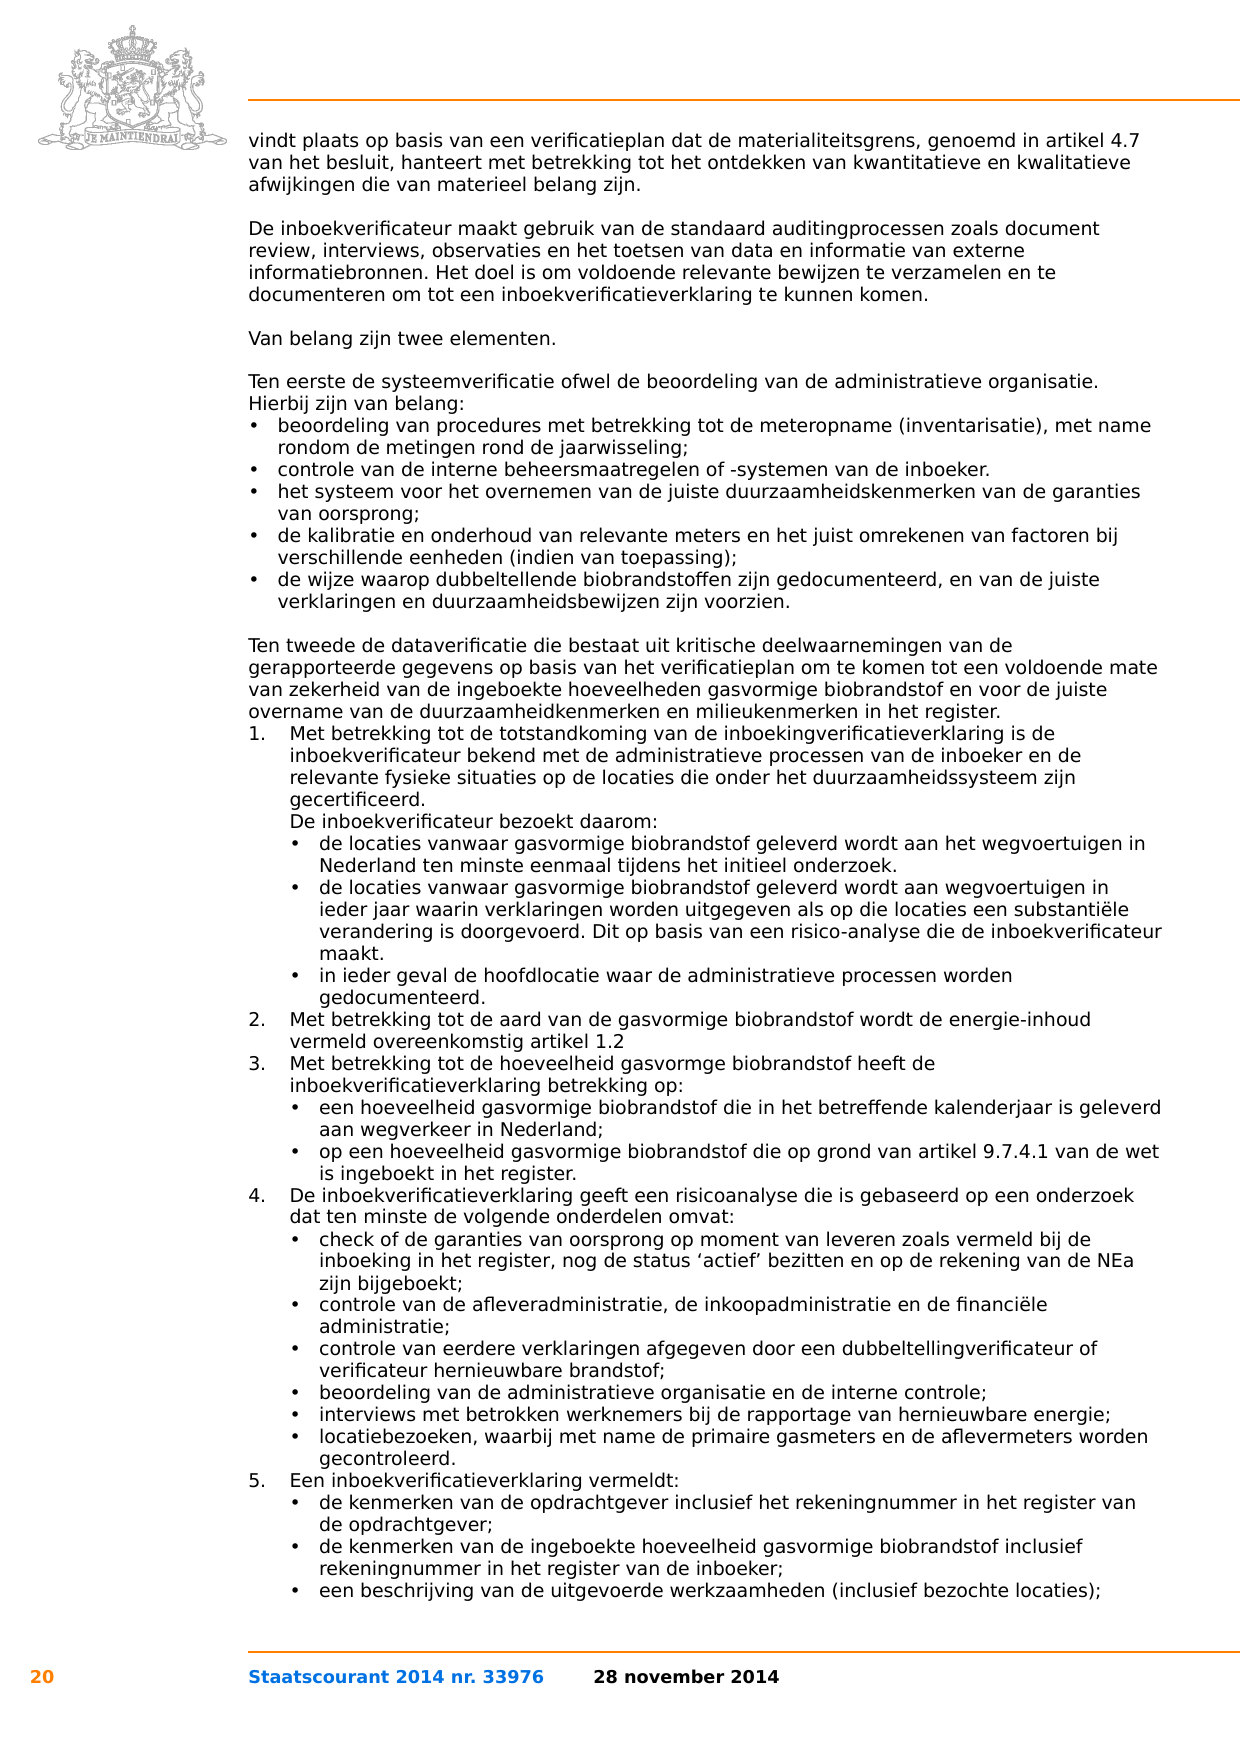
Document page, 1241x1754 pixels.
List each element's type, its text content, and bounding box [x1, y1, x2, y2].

text • de wijze waarop dubbeltellende biobrandstoffen zijn gedocumenteerd, en van de juiste verklaringen en duurzaamheidsbewijzen zijn voorzien. [248, 569, 1163, 613]
text • een hoeveelheid gasvormige biobrandstof die in het betreffende kalenderjaar is geleverd aan wegverkeer in Nederland; [289, 1097, 1163, 1141]
text 4. De inboekverificatieverklaring geeft een risicoanalyse die is gebaseerd op een onderzoek dat ten minste de volgende onderdelen omvat: [248, 1184, 1163, 1228]
text • locatiebezoeken, waarbij met name de primaire gasmeters en de aflevermeters worden gecontroleerd. [289, 1426, 1163, 1470]
text • in ieder geval de hoofdlocatie waar de administratieve processen worden gedocumenteerd. [289, 965, 1163, 1009]
text 2. Met betrekking tot de aard van de gasvormige biobrandstof wordt de energie-inhoud vermeld overeenkomstig artikel 1.2 [248, 1009, 1163, 1053]
text • interviews met betrokken werknemers bij de rapportage van hernieuwbare energie; [289, 1404, 1163, 1426]
text • de kalibratie en onderhoud van relevante meters en het juist omrekenen van factoren bij verschillende eenheden (indien van toepassing); [248, 525, 1163, 569]
text • check of de garanties van oorsprong op moment van leveren zoals vermeld bij de inboeking in het register, nog de status ‘actief’ bezitten en op de rekening van de NEa zijn bijgeboekt; [289, 1228, 1163, 1294]
text Ten tweede de dataverificatie die bestaat uit kritische deelwaarnemingen van de gerapporteerde gegevens op basis van het verificatieplan om te komen tot een voldoende mate van zekerheid van de ingeboekte hoeveelheden gasvormige biobrandstof en voor de juiste overname van de duurzaamheidkenmerken en milieukenmerken in het register. [248, 635, 1163, 723]
text vindt plaats op basis van een verificatieplan dat de materialiteitsgrens, genoemd in artikel 4.7 van het besluit, hanteert met betrekking tot het ontdekken van kwantitatieve en kwalitatieve afwijkingen die van materieel belang zijn. [248, 130, 1163, 196]
text • controle van eerdere verklaringen afgegeven door een dubbeltellingverificateur of verificateur hernieuwbare brandstof; [289, 1338, 1163, 1382]
text Van belang zijn twee elementen. [248, 327, 1163, 349]
text • de locaties vanwaar gasvormige biobrandstof geleverd wordt aan wegvoertuigen in ieder jaar waarin verklaringen worden uitgegeven als op die locaties een substantiële verandering is doorgevoerd. Dit op basis van een risico-analyse die de inboekverificateur maakt. [289, 877, 1163, 965]
picture [38, 25, 227, 150]
text 3. Met betrekking tot de hoeveelheid gasvormge biobrandstof heeft de inboekverificatieverklaring betrekking op: [248, 1053, 1163, 1097]
text 5. Een inboekverificatieverklaring vermeldt: [248, 1470, 1163, 1492]
text • beoordeling van de administratieve organisatie en de interne controle; [289, 1382, 1163, 1404]
text 1. Met betrekking tot de totstandkoming van de inboekingverificatieverklaring is de inboekverificateur bekend met de administratieve processen van de inboeker en de relevante fysieke situaties op de locaties die onder het duurzaamheidssysteem zijn gecertificeerd. [248, 723, 1163, 811]
text Ten eerste de systeemverificatie ofwel de beoordeling van de administratieve organisatie. Hierbij zijn van belang: [248, 371, 1163, 415]
text • op een hoeveelheid gasvormige biobrandstof die op grond van artikel 9.7.4.1 van de wet is ingeboekt in het register. [289, 1141, 1163, 1184]
text • het systeem voor het overnemen van de juiste duurzaamheidskenmerken van de garanties van oorsprong; [248, 481, 1163, 525]
text • controle van de afleveradministratie, de inkoopadministratie en de financiële administratie; [289, 1294, 1163, 1338]
text • controle van de interne beheersmaatregelen of -systemen van de inboeker. [248, 459, 1163, 481]
text De inboekverificateur bezoekt daarom: [289, 811, 1163, 833]
text • beoordeling van procedures met betrekking tot de meteropname (inventarisatie), met name rondom de metingen rond de jaarwisseling; [248, 415, 1163, 459]
text • een beschrijving van de uitgevoerde werkzaamheden (inclusief bezochte locaties); [289, 1580, 1163, 1602]
text • de locaties vanwaar gasvormige biobrandstof geleverd wordt aan het wegvoertuigen in Nederland ten minste eenmaal tijdens het initieel onderzoek. [289, 833, 1163, 877]
text • de kenmerken van de opdrachtgever inclusief het rekeningnummer in het register van de opdrachtgever; [289, 1492, 1163, 1536]
text • de kenmerken van de ingeboekte hoeveelheid gasvormige biobrandstof inclusief rekeningnummer in het register van de inboeker; [289, 1536, 1163, 1580]
text De inboekverificateur maakt gebruik van de standaard auditingprocessen zoals document review, interviews, observaties en het toetsen van data en informatie van externe informatiebronnen. Het doel is om voldoende relevante bewijzen te verzamelen en te documenteren om tot een inboekverificatieverklaring te kunnen komen. [248, 218, 1163, 306]
